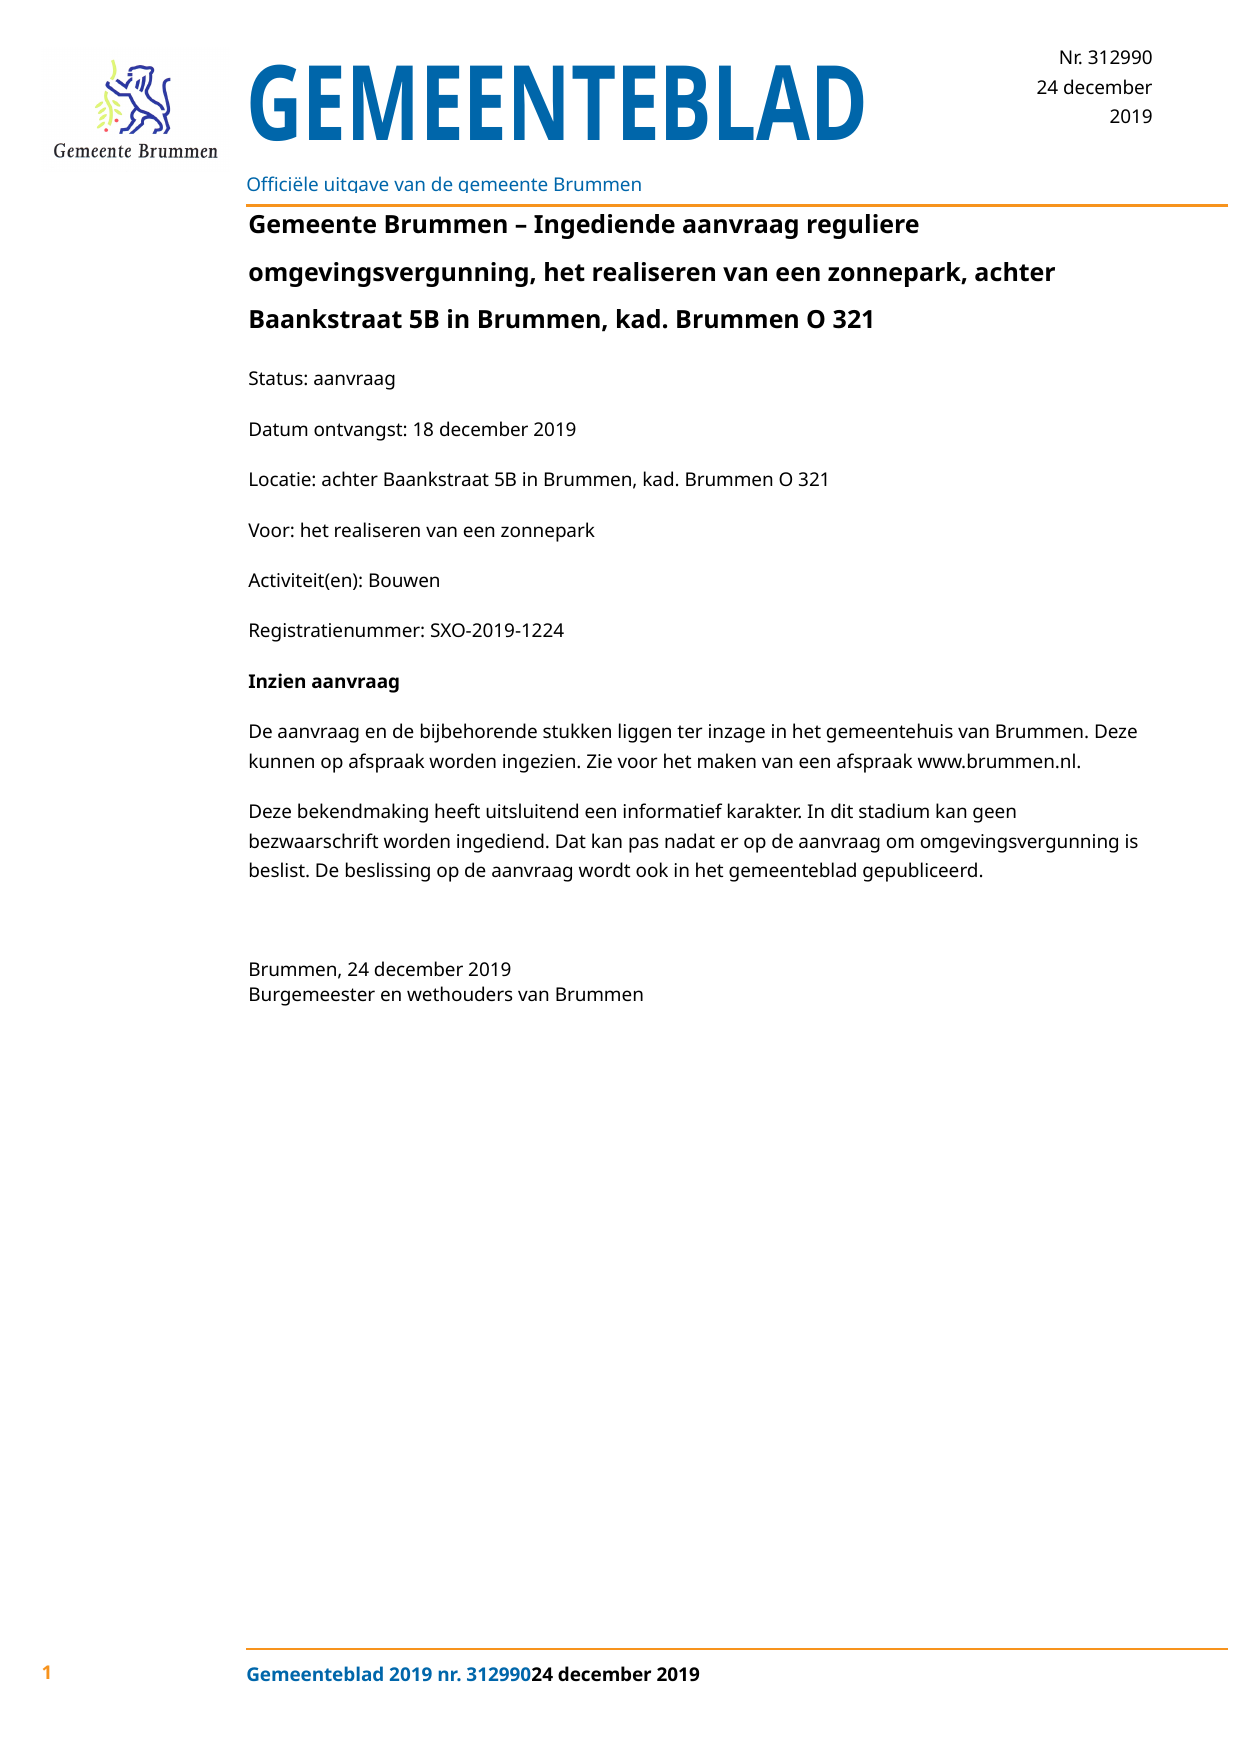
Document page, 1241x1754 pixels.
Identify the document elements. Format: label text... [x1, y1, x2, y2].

text Gemeente Brummen – Ingediende aanvraag reguliere omgevingsvergunning, het realiseren van een zonnepark, achter Baankstraat 5B in Brummen, kad. Brummen O 321 [248, 207, 1152, 336]
text Locatie: achter Baankstraat 5B in Brummen, kad. Brummen O 321 [248, 466, 1152, 492]
text Voor: het realiseren van een zonnepark [248, 517, 1152, 542]
text Deze bekendmaking heeft uitsluitend een informatief karakter. In dit stadium kan geen bezwaarschrift worden ingediend. Dat kan pas nadat er op de aanvraag om omgevingsvergunning is beslist. De beslissing op de aanvraag wordt ook in het gemeenteblad gepubliceerd. [248, 798, 1152, 883]
text Burgemeester en wethouders van Brummen [248, 982, 1152, 1007]
text Registratienummer: SXO-2019-1224 [248, 618, 1152, 643]
text Status: aanvraag [248, 366, 1152, 391]
text Datum ontvangst: 18 december 2019 [248, 416, 1152, 442]
text Inzien aanvraag [248, 668, 1152, 694]
text Activiteit(en): Bouwen [248, 567, 1152, 593]
picture [41, 47, 231, 172]
text Brummen, 24 december 2019 [248, 956, 1152, 982]
text De aanvraag en de bijbehorende stukken liggen ter inzage in het gemeentehuis van Brummen. Deze kunnen op afspraak worden ingezien. Zie voor het maken van een afspraak www.brummen.nl. [248, 718, 1152, 774]
